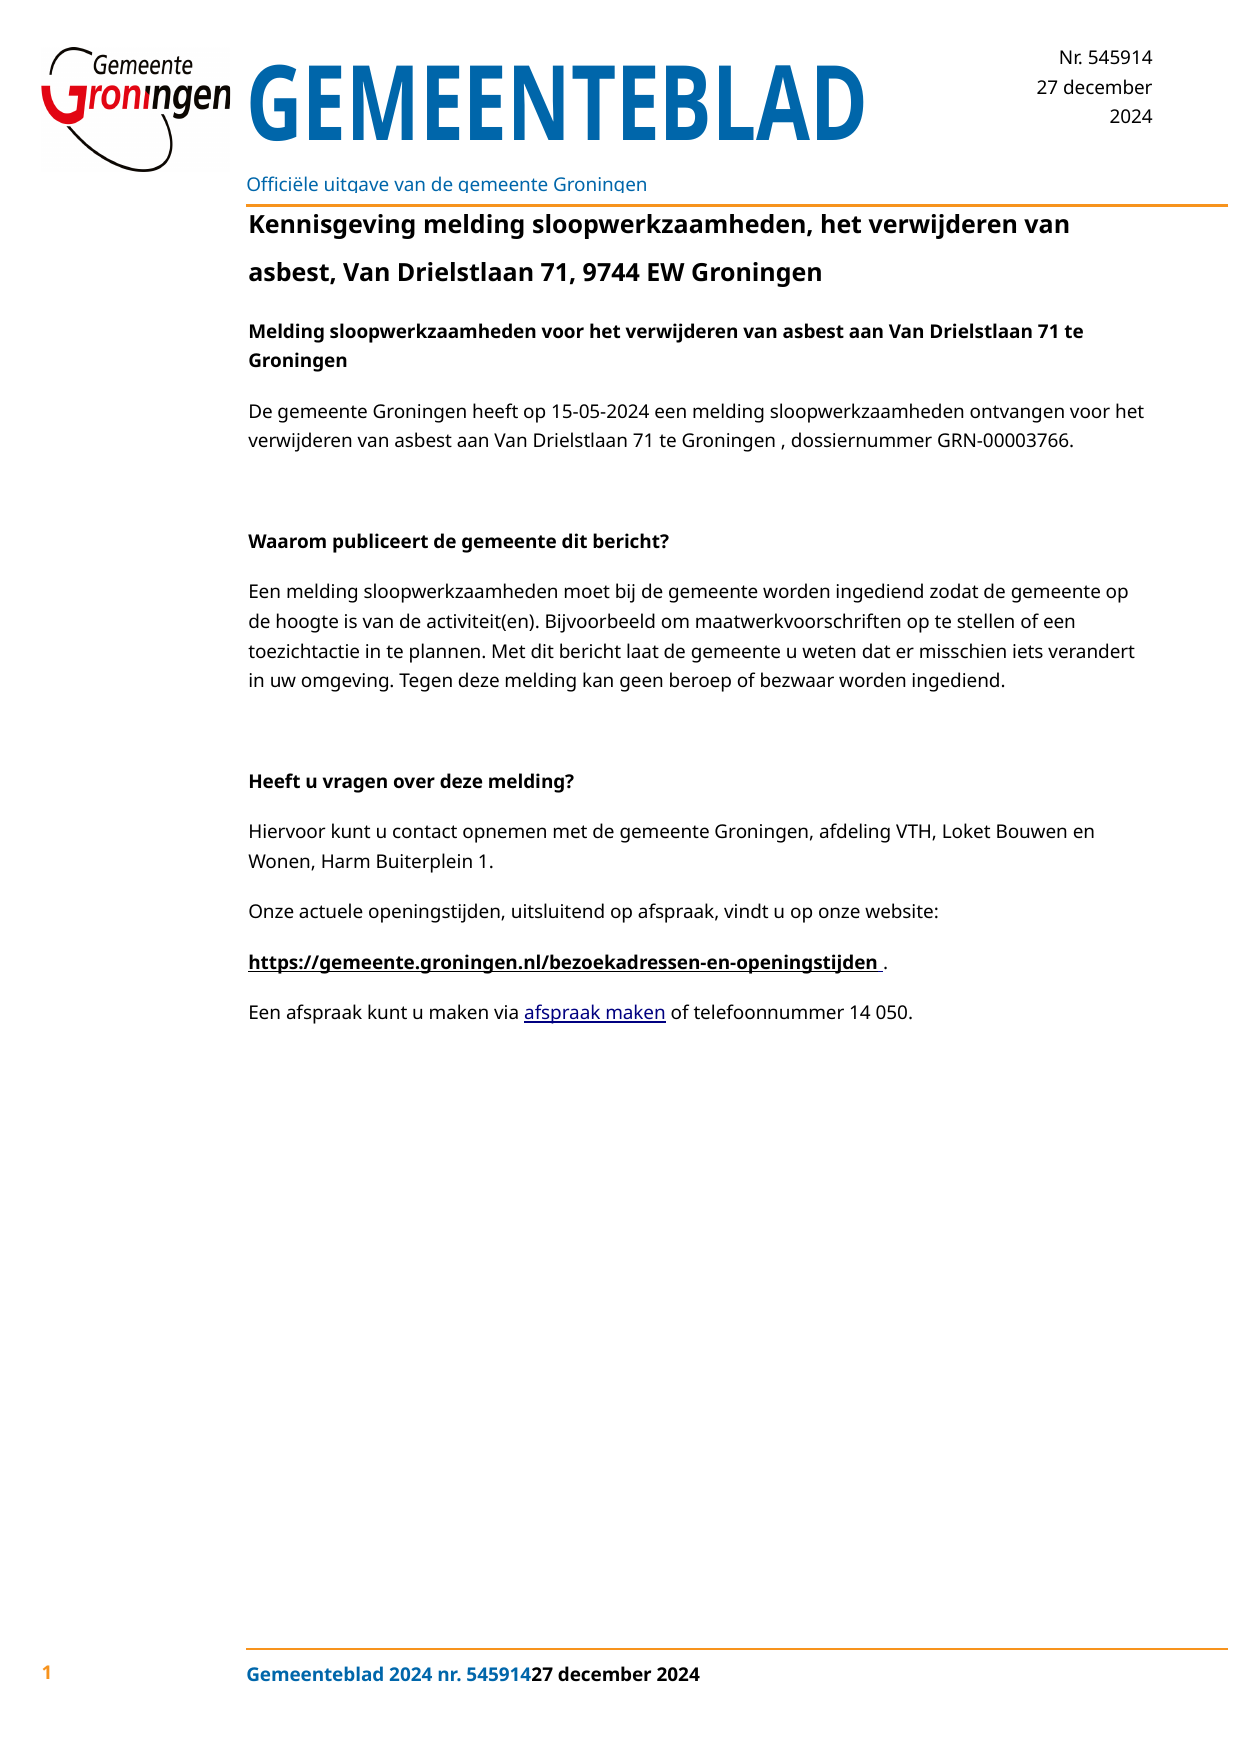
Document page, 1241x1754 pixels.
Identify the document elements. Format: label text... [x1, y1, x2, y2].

text Kennisgeving melding sloopwerkzaamheden, het verwijderen van asbest, Van Drielstlaan 71, 9744 EW Groningen [248, 207, 1152, 288]
text Melding sloopwerkzaamheden voor het verwijderen van asbest aan Van Drielstlaan 71 te Groningen [248, 318, 1152, 373]
text Een melding sloopwerkzaamheden moet bij de gemeente worden ingediend zodat de gemeente op de hoogte is van de activiteit(en). Bijvoorbeeld om maatwerkvoorschriften op te stellen of een toezichtactie in te plannen. Met dit bericht laat de gemeente u weten dat er misschien iets verandert in uw omgeving. Tegen deze melding kan geen beroep of bezwaar worden ingediend. [248, 579, 1152, 693]
picture [41, 47, 231, 172]
text Hiervoor kunt u contact opnemen met de gemeente Groningen, afdeling VTH, Loket Bouwen en Wonen, Harm Buiterplein 1. [248, 819, 1152, 874]
text De gemeente Groningen heeft op 15-05-2024 een melding sloopwerkzaamheden ontvangen voor het verwijderen van asbest aan Van Drielstlaan 71 te Groningen , dossiernummer GRN-00003766. [248, 398, 1152, 453]
text Een afspraak kunt u maken via afspraak maken of telefoonnummer 14 050. [248, 999, 1152, 1025]
text https://gemeente.groningen.nl/bezoekadressen-en-openingstijden . [248, 949, 1152, 975]
text Onze actuele openingstijden, uitsluitend op afspraak, vindt u op onze website: [248, 899, 1152, 924]
text Waarom publiceert de gemeente dit bericht? [248, 528, 1152, 554]
text Heeft u vragen over deze melding? [248, 768, 1152, 794]
